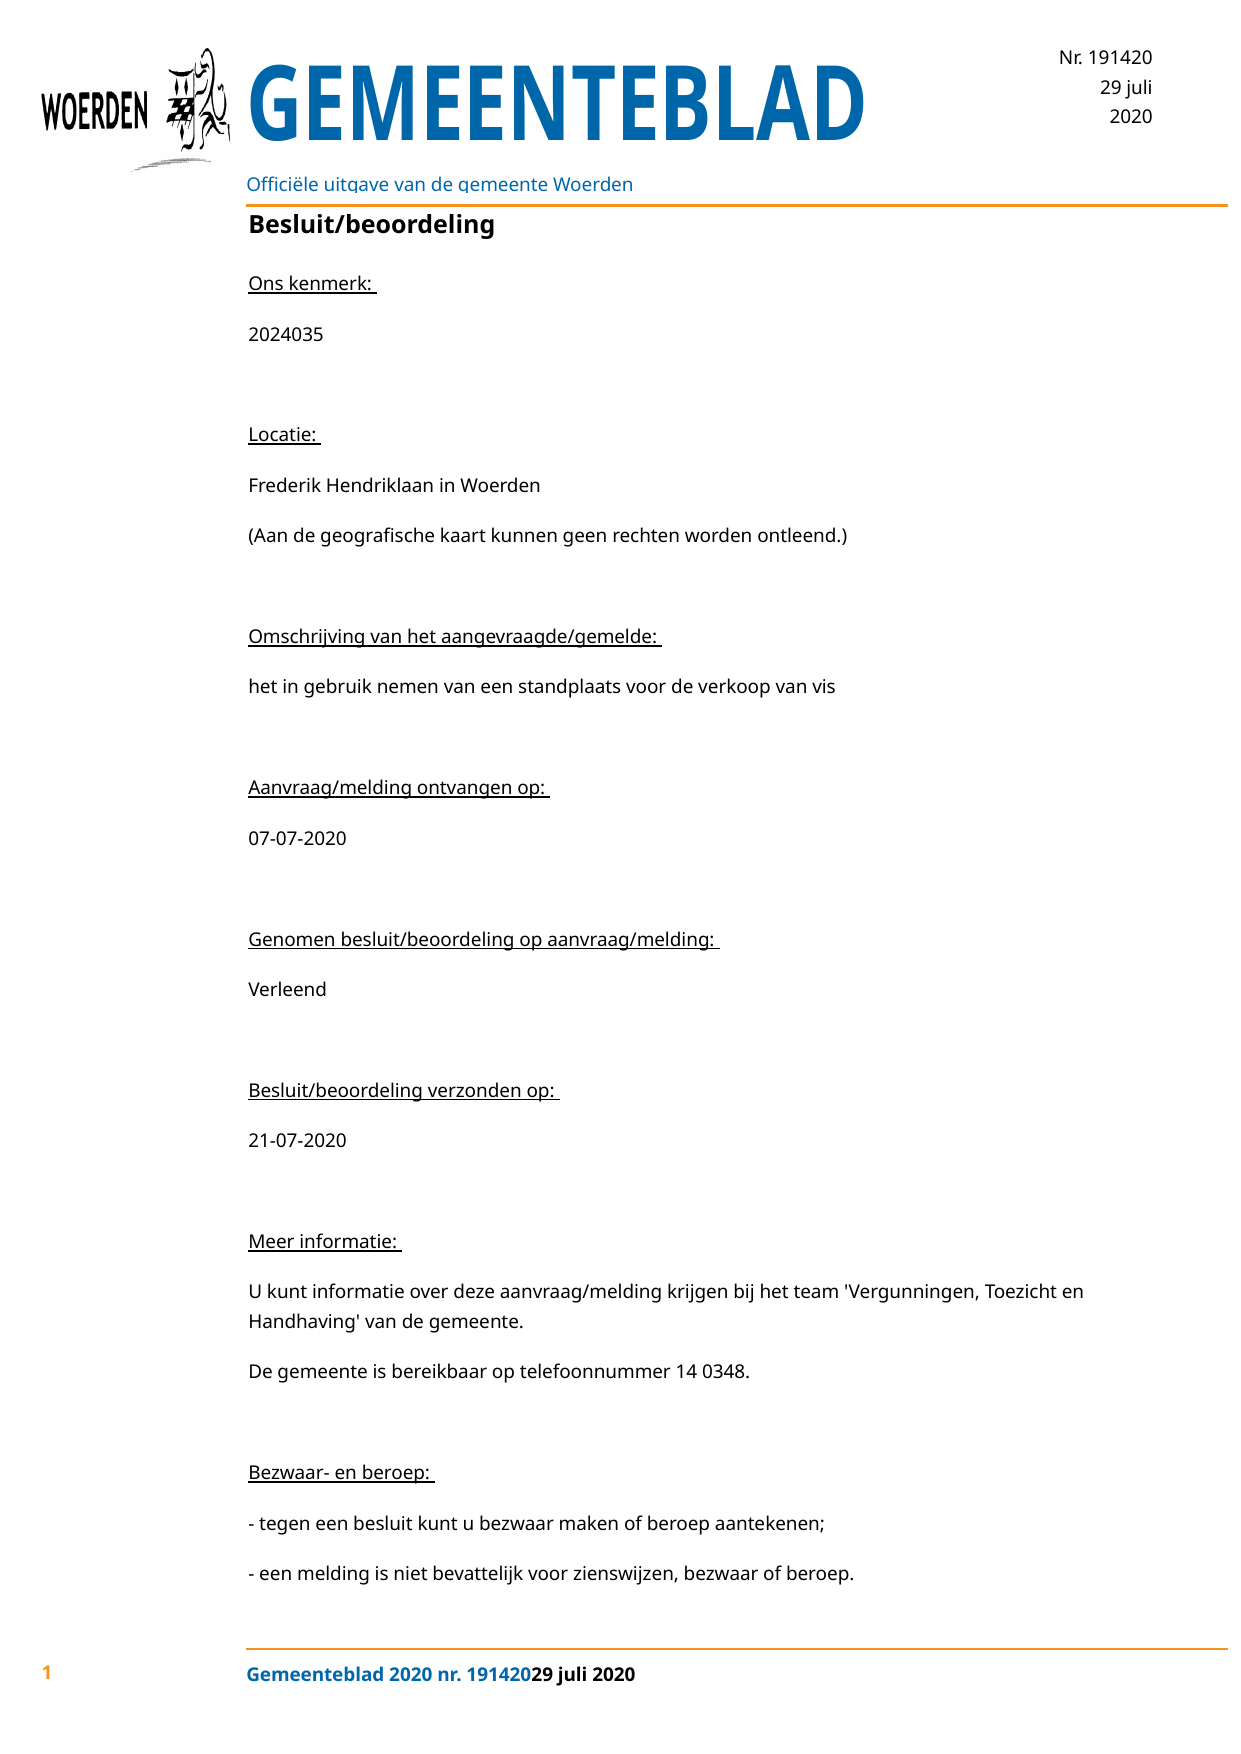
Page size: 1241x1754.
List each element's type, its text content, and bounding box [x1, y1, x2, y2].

text (Aan de geografische kaart kunnen geen rechten worden ontleend.) [248, 522, 1152, 548]
text 2024035 [248, 321, 1152, 346]
text Locatie: [248, 422, 1152, 447]
text Genomen besluit/beoordeling op aanvraag/melding: [248, 926, 1152, 951]
text Frederik Hendriklaan in Woerden [248, 472, 1152, 498]
text 21-07-2020 [248, 1127, 1152, 1153]
text Omschrijving van het aangevraagde/gemelde: [248, 623, 1152, 649]
text Verleend [248, 976, 1152, 1002]
text Besluit/beoordeling verzonden op: [248, 1077, 1152, 1103]
text het in gebruik nemen van een standplaats voor de verkoop van vis [248, 674, 1152, 699]
text Meer informatie: [248, 1228, 1152, 1254]
text - een melding is niet bevattelijk voor zienswijzen, bezwaar of beroep. [248, 1560, 1152, 1586]
text Aanvraag/melding ontvangen op: [248, 774, 1152, 800]
text De gemeente is bereikbaar op telefoonnummer 14 0348. [248, 1359, 1152, 1384]
picture [41, 47, 231, 172]
text U kunt informatie over deze aanvraag/melding krijgen bij het team 'Vergunningen, Toezicht en Handhaving' van de gemeente. [248, 1279, 1152, 1334]
text 07-07-2020 [248, 825, 1152, 851]
text Ons kenmerk: [248, 270, 1152, 296]
text - tegen een besluit kunt u bezwaar maken of beroep aantekenen; [248, 1510, 1152, 1536]
text Besluit/beoordeling [248, 207, 1152, 241]
text Bezwaar- en beroep: [248, 1459, 1152, 1485]
